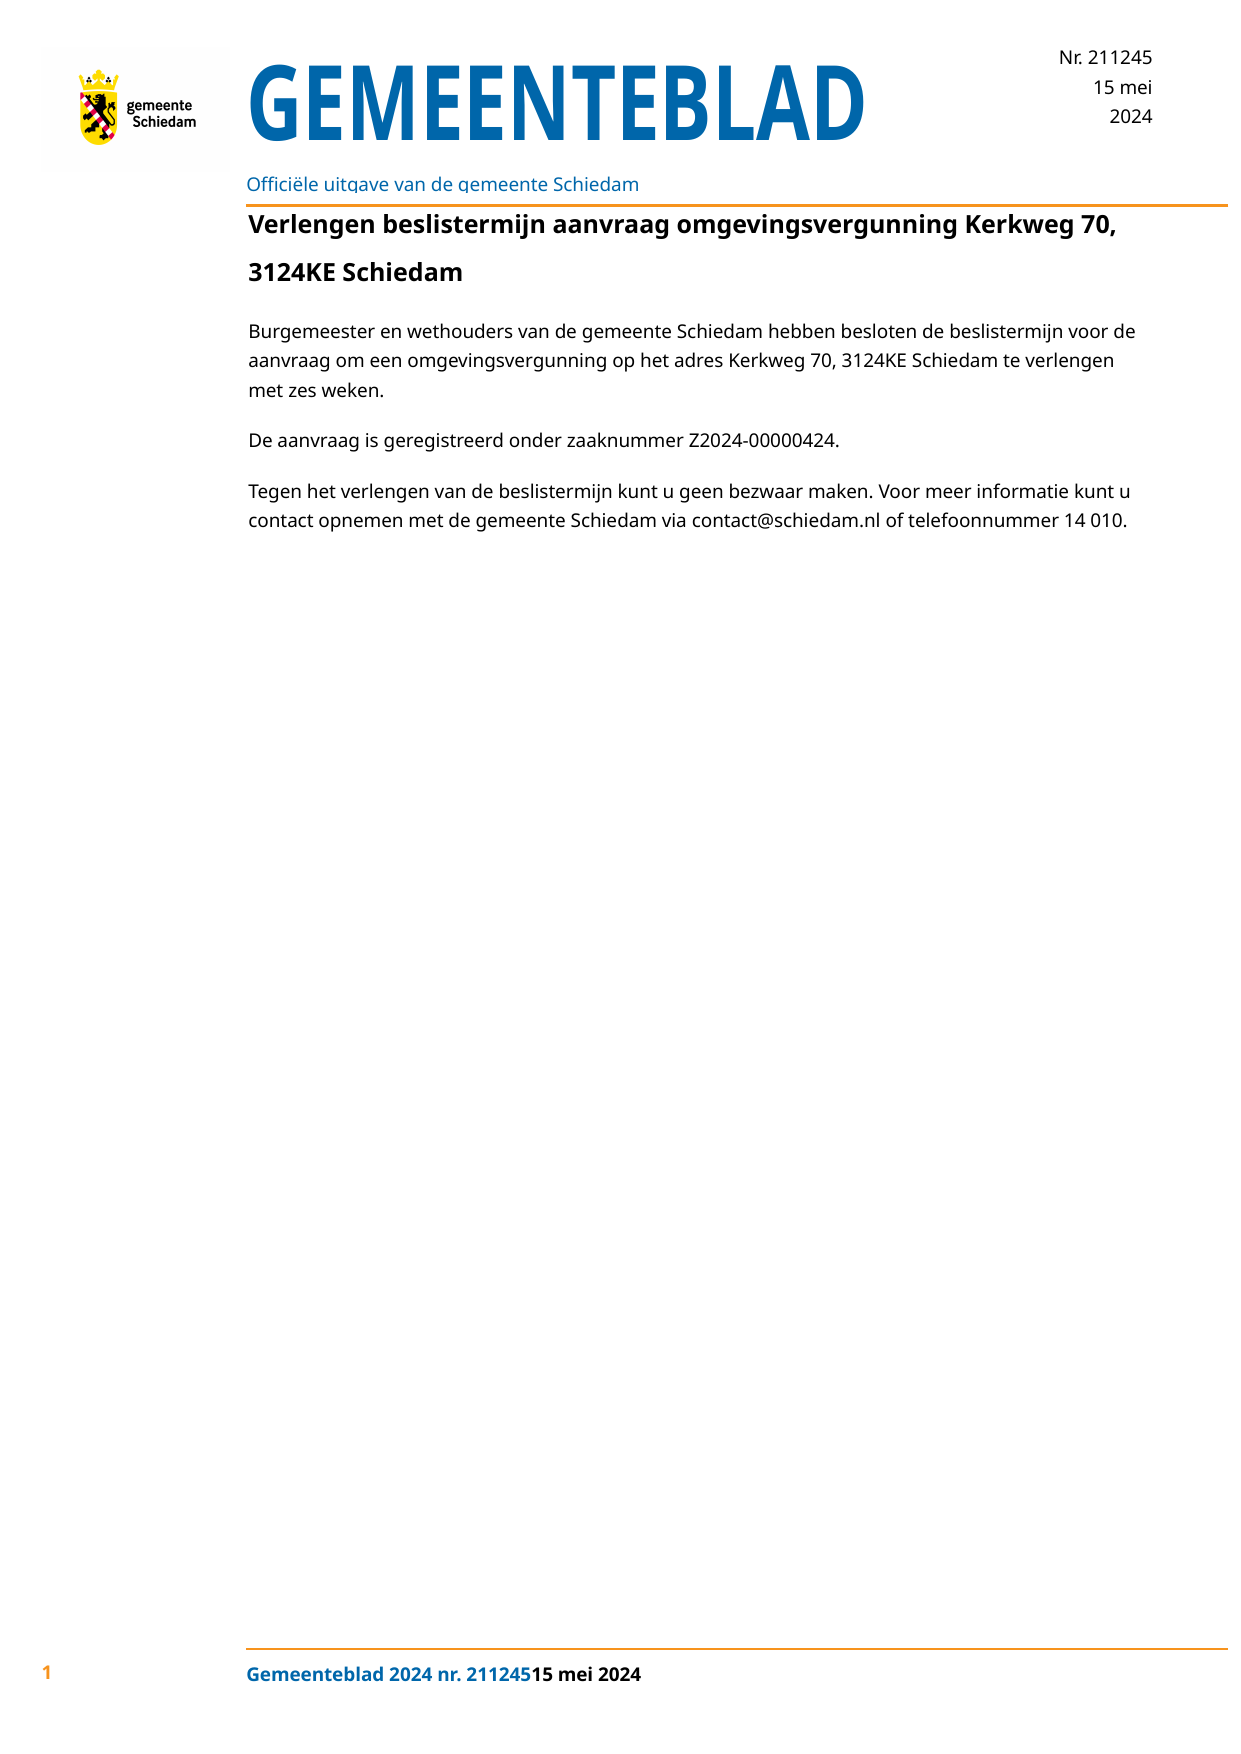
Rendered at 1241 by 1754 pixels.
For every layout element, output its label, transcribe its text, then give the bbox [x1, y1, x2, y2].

text Tegen het verlengen van de beslistermijn kunt u geen bezwaar maken. Voor meer informatie kunt u contact opnemen met de gemeente Schiedam via contact@schiedam.nl of telefoonnummer 14 010. [248, 478, 1152, 533]
picture [41, 47, 231, 172]
text De aanvraag is geregistreerd onder zaaknummer Z2024-00000424. [248, 427, 1152, 453]
text Burgemeester en wethouders van de gemeente Schiedam hebben besloten de beslistermijn voor de aanvraag om een omgevingsvergunning op het adres Kerkweg 70, 3124KE Schiedam te verlengen met zes weken. [248, 318, 1152, 403]
text Verlengen beslistermijn aanvraag omgevingsvergunning Kerkweg 70, 3124KE Schiedam [248, 207, 1152, 288]
